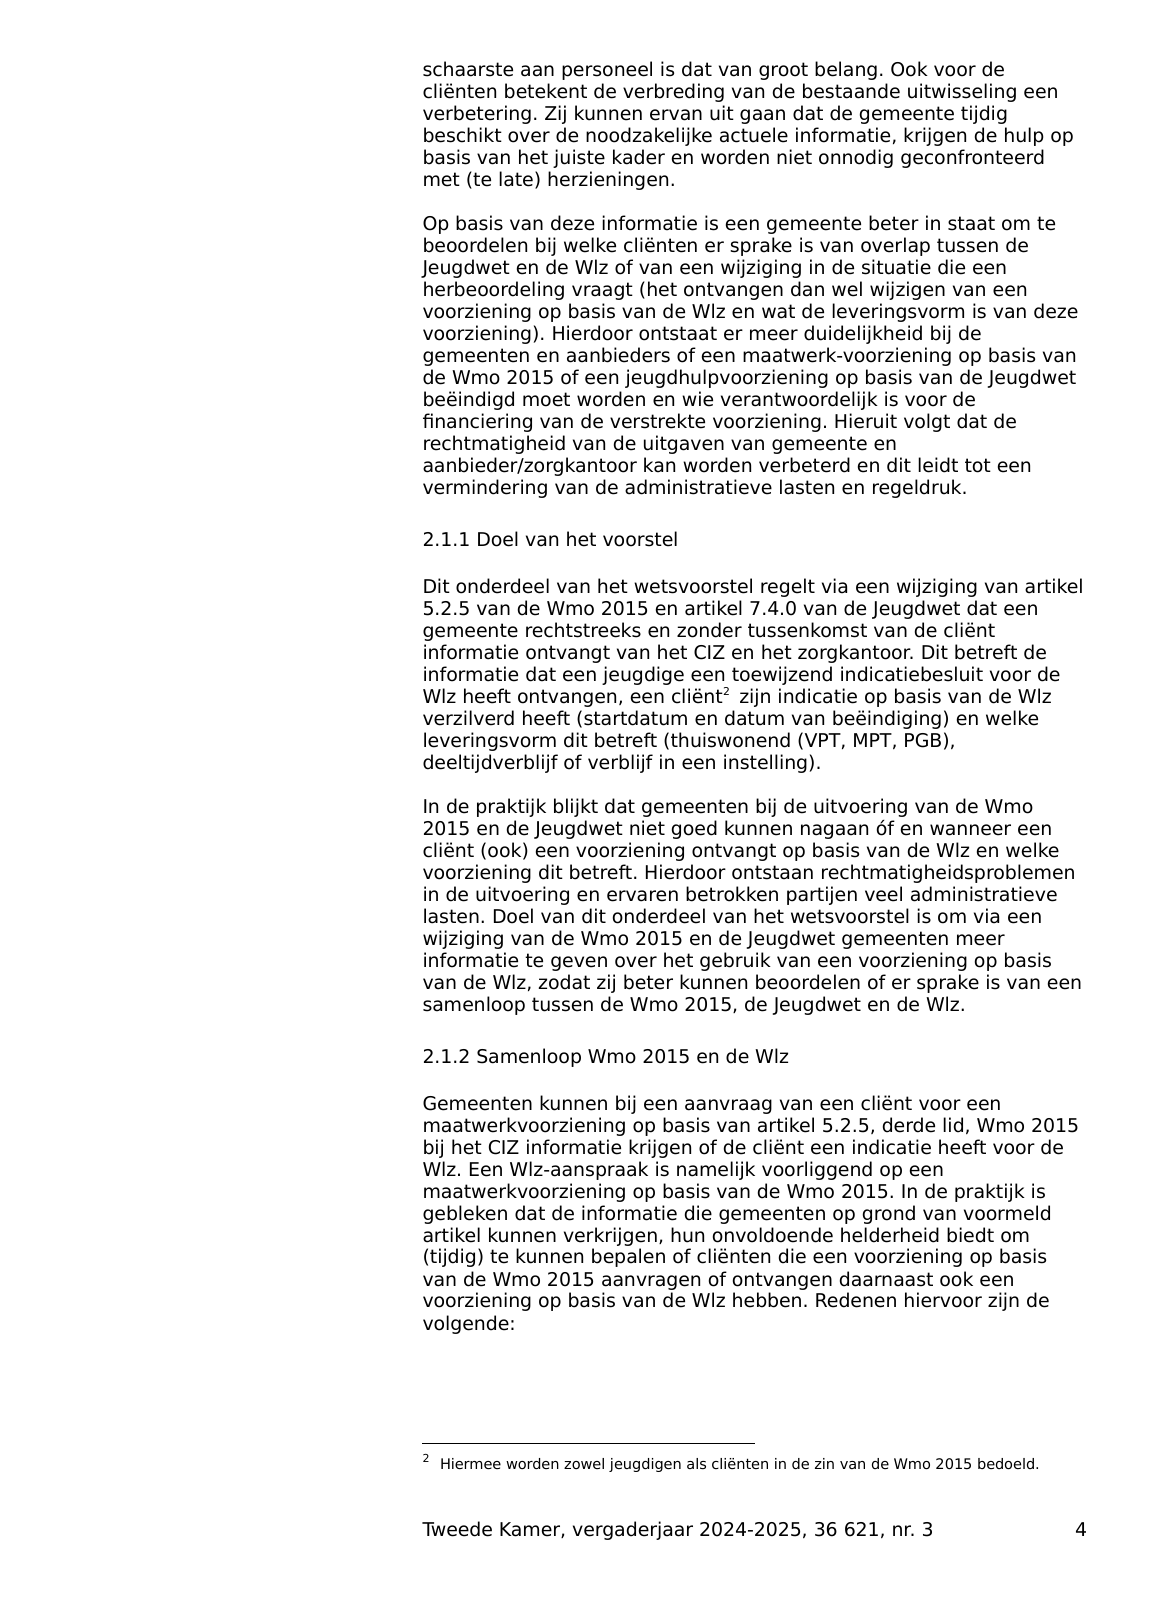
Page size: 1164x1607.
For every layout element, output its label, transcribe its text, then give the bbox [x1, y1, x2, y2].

text Hiermee worden zowel jeugdigen als cliënten in de zin van de Wmo 2015 bedoeld. [422, 1452, 1087, 1474]
text Dit onderdeel van het wetsvoorstel regelt via een wijziging van artikel 5.2.5 van de Wmo 2015 en artikel 7.4.0 van de Jeugdwet dat een gemeente rechtstreeks en zonder tussenkomst van de cliënt informatie ontvangt van het CIZ en het zorgkantoor. Dit betreft de informatie dat een jeugdige een toewijzend indicatiebesluit voor de Wlz heeft ontvangen, een cliënt zijn indicatie op basis van de Wlz verzilverd heeft (startdatum en datum van beëindiging) en welke leveringsvorm dit betreft (thuiswonend (VPT, MPT, PGB), deeltijdverblijf of verblijf in een instelling). [422, 576, 1087, 774]
text Gemeenten kunnen bij een aanvraag van een cliënt voor een maatwerkvoorziening op basis van artikel 5.2.5, derde lid, Wmo 2015 bij het CIZ informatie krijgen of de cliënt een indicatie heeft voor de Wlz. Een Wlz-aanspraak is namelijk voorliggend op een maatwerkvoorziening op basis van de Wmo 2015. In de praktijk is gebleken dat de informatie die gemeenten op grond van voormeld artikel kunnen verkrijgen, hun onvoldoende helderheid biedt om (tijdig) te kunnen bepalen of cliënten die een voorziening op basis van de Wmo 2015 aanvragen of ontvangen daarnaast ook een voorziening op basis van de Wlz hebben. Redenen hiervoor zijn de volgende: [422, 1093, 1087, 1334]
subtitle 2.1.1 Doel van het voorstel [422, 529, 1087, 551]
subtitle 2.1.2 Samenloop Wmo 2015 en de Wlz [422, 1046, 1087, 1068]
text schaarste aan personeel is dat van groot belang. Ook voor de cliënten betekent de verbreding van de bestaande uitwisseling een verbetering. Zij kunnen ervan uit gaan dat de gemeente tijdig beschikt over de noodzakelijke actuele informatie, krijgen de hulp op basis van het juiste kader en worden niet onnodig geconfronteerd met (te late) herzieningen. [422, 59, 1087, 191]
text Op basis van deze informatie is een gemeente beter in staat om te beoordelen bij welke cliënten er sprake is van overlap tussen de Jeugdwet en de Wlz of van een wijziging in de situatie die een herbeoordeling vraagt (het ontvangen dan wel wijzigen van een voorziening op basis van de Wlz en wat de leveringsvorm is van deze voorziening). Hierdoor ontstaat er meer duidelijkheid bij de gemeenten en aanbieders of een maatwerk-voorziening op basis van de Wmo 2015 of een jeugdhulpvoorziening op basis van de Jeugdwet beëindigd moet worden en wie verantwoordelijk is voor de financiering van de verstrekte voorziening. Hieruit volgt dat de rechtmatigheid van de uitgaven van gemeente en aanbieder/zorgkantoor kan worden verbeterd en dit leidt tot een vermindering van de administratieve lasten en regeldruk. [422, 213, 1087, 499]
text In de praktijk blijkt dat gemeenten bij de uitvoering van de Wmo 2015 en de Jeugdwet niet goed kunnen nagaan óf en wanneer een cliënt (ook) een voorziening ontvangt op basis van de Wlz en welke voorziening dit betreft. Hierdoor ontstaan rechtmatigheidsproblemen in de uitvoering en ervaren betrokken partijen veel administratieve lasten. Doel van dit onderdeel van het wetsvoorstel is om via een wijziging van de Wmo 2015 en de Jeugdwet gemeenten meer informatie te geven over het gebruik van een voorziening op basis van de Wlz, zodat zij beter kunnen beoordelen of er sprake is van een samenloop tussen de Wmo 2015, de Jeugdwet en de Wlz. [422, 796, 1087, 1016]
